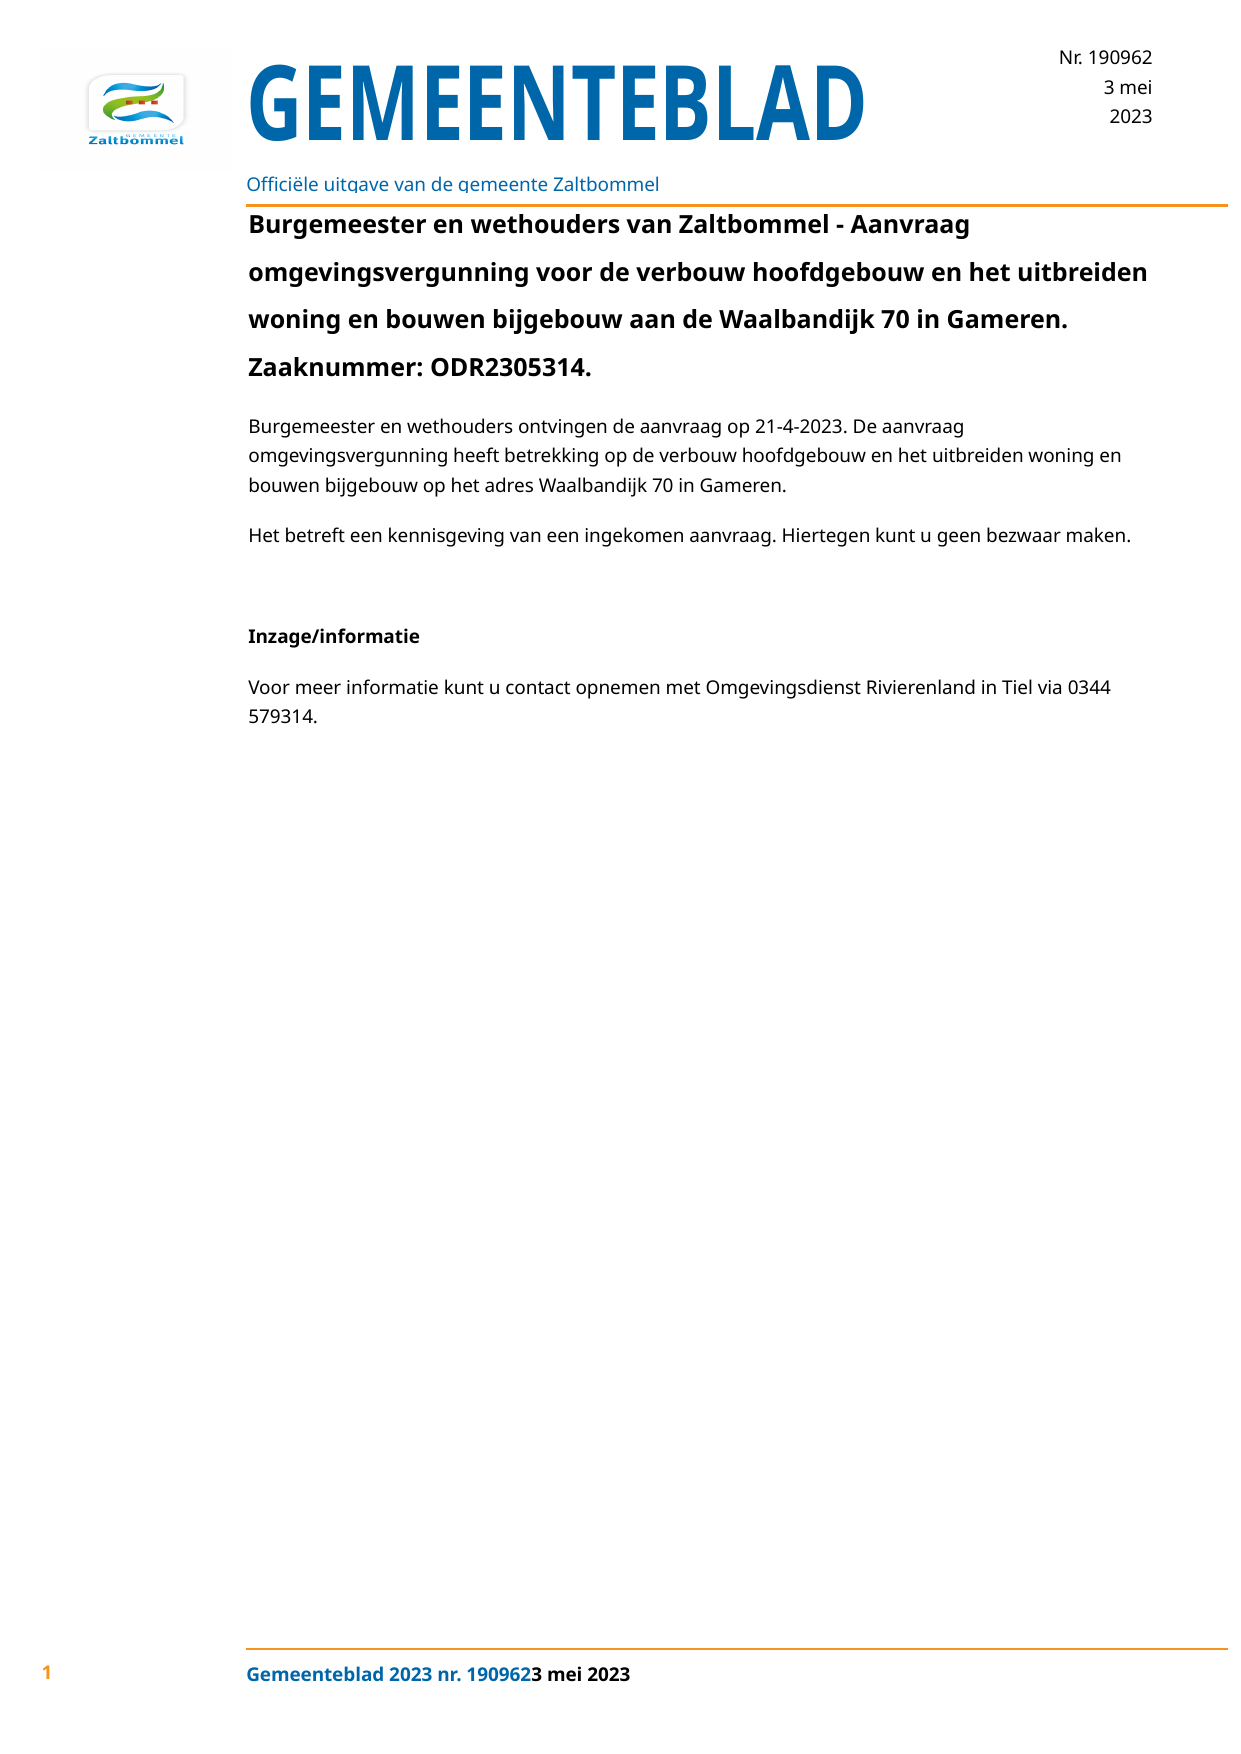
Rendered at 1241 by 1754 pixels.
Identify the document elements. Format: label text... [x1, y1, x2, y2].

text Inzage/informatie [248, 623, 1152, 649]
text Voor meer informatie kunt u contact opnemen met Omgevingsdienst Rivierenland in Tiel via 0344 579314. [248, 674, 1152, 729]
text Het betreft een kennisgeving van een ingekomen aanvraag. Hiertegen kunt u geen bezwaar maken. [248, 523, 1152, 548]
text Burgemeester en wethouders ontvingen de aanvraag op 21-4-2023. De aanvraag omgevingsvergunning heeft betrekking op de verbouw hoofdgebouw en het uitbreiden woning en bouwen bijgebouw op het adres Waalbandijk 70 in Gameren. [248, 413, 1152, 498]
picture [41, 47, 231, 172]
text Burgemeester en wethouders van Zaltbommel - Aanvraag omgevingsvergunning voor de verbouw hoofdgebouw en het uitbreiden woning en bouwen bijgebouw aan de Waalbandijk 70 in Gameren. Zaaknummer: ODR2305314. [248, 207, 1152, 384]
